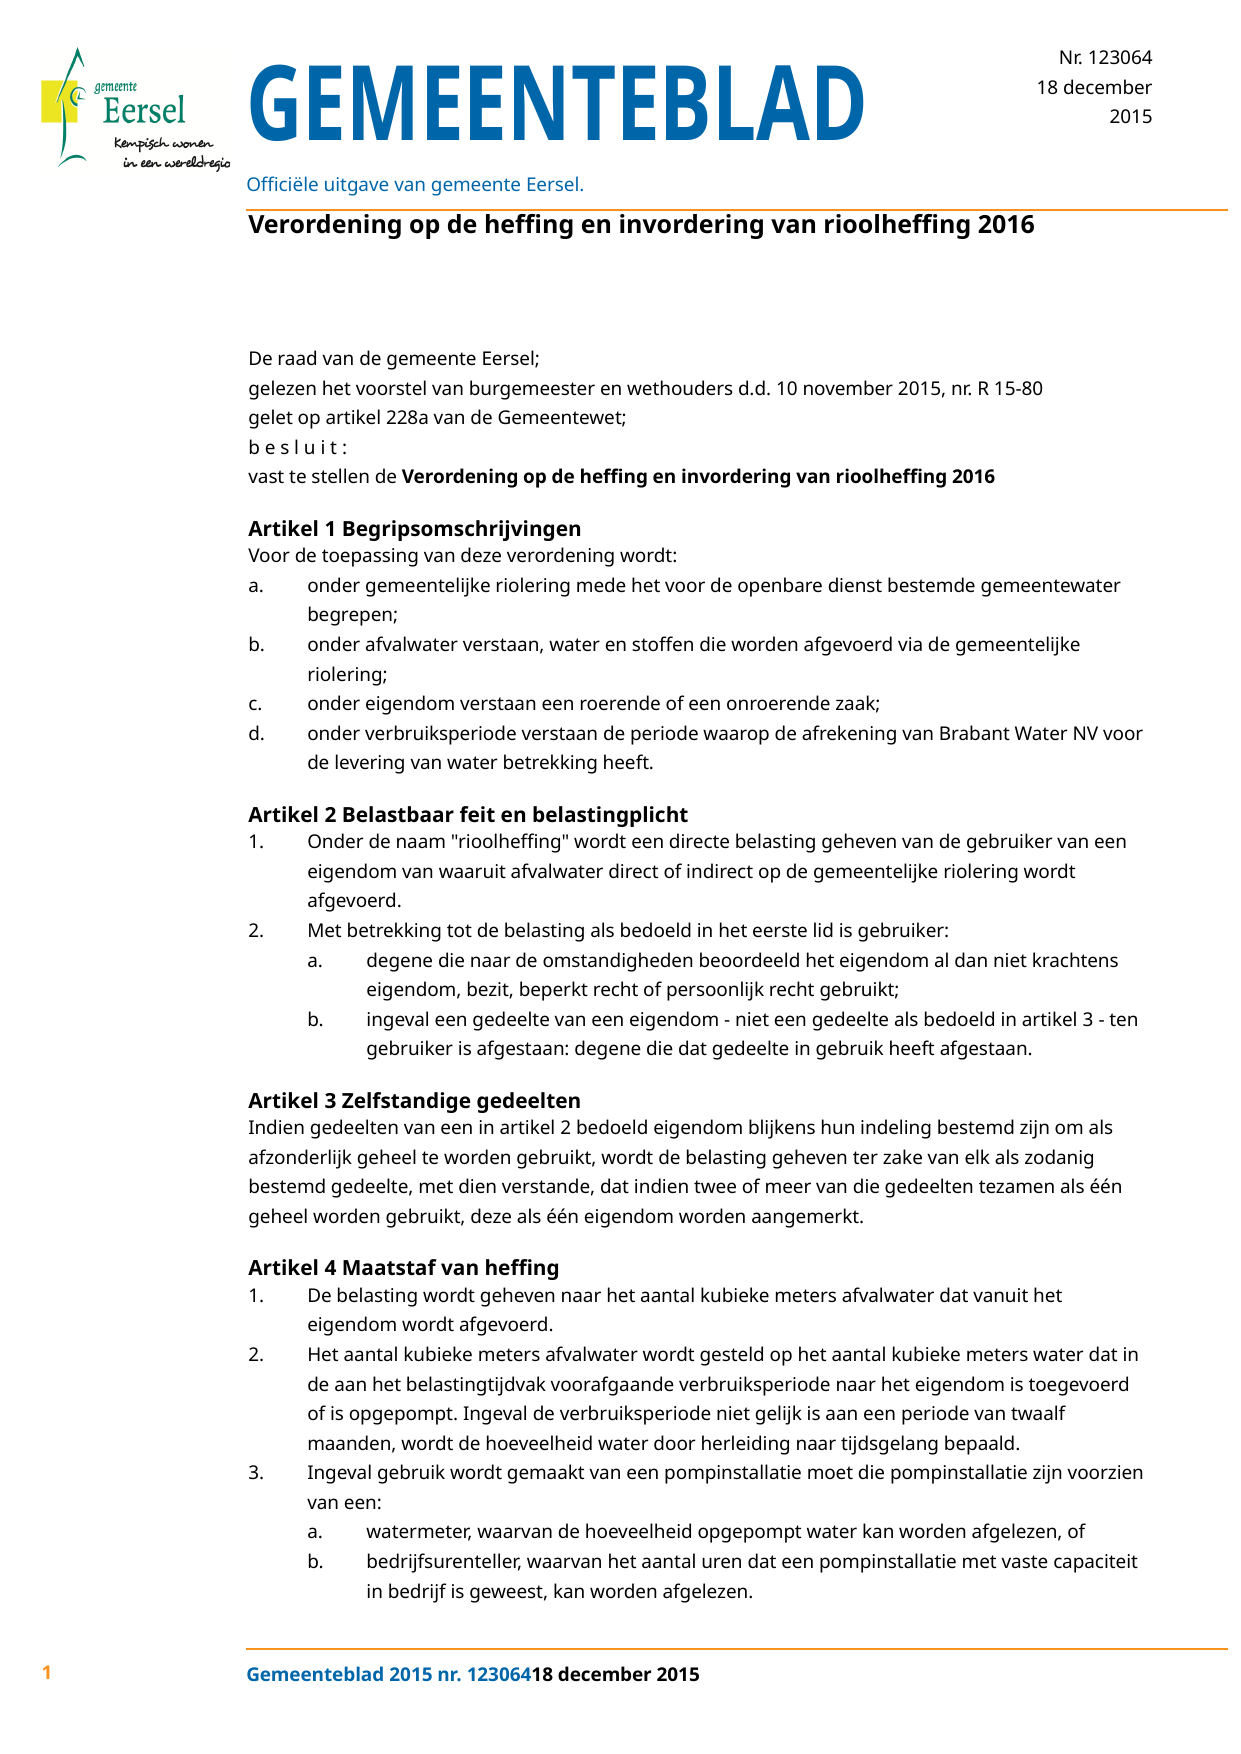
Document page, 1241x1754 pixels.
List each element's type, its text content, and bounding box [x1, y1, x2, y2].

text Verordening op de heffing en invordering van rioolheffing 2016 [248, 211, 1152, 241]
list Met betrekking tot de belasting als bedoeld in het eerste lid is gebruiker: [248, 917, 1152, 943]
text Indien gedeelten van een in artikel 2 bedoeld eigendom blijkens hun indeling bestemd zijn om als afzonderlijk geheel te worden gebruikt, wordt de belasting geheven ter zake van elk als zodanig bestemd gedeelte, met dien verstande, dat indien twee of meer van die gedeelten tezamen als één geheel worden gebruikt, deze als één eigendom worden aangemerkt. [248, 1114, 1152, 1229]
list De belasting wordt geheven naar het aantal kubieke meters afvalwater dat vanuit het eigendom wordt afgevoerd. [248, 1282, 1152, 1337]
list onder eigendom verstaan een roerende of een onroerende zaak; [248, 690, 1152, 716]
list Het aantal kubieke meters afvalwater wordt gesteld op het aantal kubieke meters water dat in de aan het belastingtijdvak voorafgaande verbruiksperiode naar het eigendom is toegevoerd of is opgepompt. Ingeval de verbruiksperiode niet gelijk is aan een periode van twaalf maanden, wordt de hoeveelheid water door herleiding naar tijdsgelang bepaald. [248, 1341, 1152, 1456]
list watermeter, waarvan de hoeveelheid opgepompt water kan worden afgelezen, of [307, 1519, 1152, 1544]
list onder verbruiksperiode verstaan de periode waarop de afrekening van Brabant Water NV voor de levering van water betrekking heeft. [248, 720, 1152, 775]
text Voor de toepassing van deze verordening wordt: [248, 542, 1152, 568]
text Artikel 1 Begripsomschrijvingen [248, 514, 1152, 542]
text gelezen het voorstel van burgemeester en wethouders d.d. 10 november 2015, nr. R 15-80 [248, 375, 1152, 401]
list degene die naar de omstandigheden beoordeeld het eigendom al dan niet krachtens eigendom, bezit, beperkt recht of persoonlijk recht gebruikt; [307, 947, 1152, 1002]
text b e s l u i t : [248, 434, 1152, 460]
text De raad van de gemeente Eersel; [248, 345, 1152, 371]
list onder afvalwater verstaan, water en stoffen die worden afgevoerd via de gemeentelijke riolering; [248, 631, 1152, 687]
text vast te stellen de Verordening op de heffing en invordering van rioolheffing 2016 [248, 464, 1152, 489]
text Artikel 2 Belastbaar feit en belastingplicht [248, 800, 1152, 828]
text Artikel 3 Zelfstandige gedeelten [248, 1086, 1152, 1114]
text gelet op artikel 228a van de Gemeentewet; [248, 404, 1152, 430]
picture [41, 47, 231, 172]
list Onder de naam "rioolheffing" wordt een directe belasting geheven van de gebruiker van een eigendom van waaruit afvalwater direct of indirect op de gemeentelijke riolering wordt afgevoerd. [248, 828, 1152, 913]
list bedrijfsurenteller, waarvan het aantal uren dat een pompinstallatie met vaste capaciteit in bedrijf is geweest, kan worden afgelezen. [307, 1548, 1152, 1603]
list ingeval een gedeelte van een eigendom - niet een gedeelte als bedoeld in artikel 3 - ten gebruiker is afgestaan: degene die dat gedeelte in gebruik heeft afgestaan. [307, 1006, 1152, 1061]
text Artikel 4 Maatstaf van heffing [248, 1253, 1152, 1282]
list Ingeval gebruik wordt gemaakt van een pompinstallatie moet die pompinstallatie zijn voorzien van een: [248, 1459, 1152, 1515]
list onder gemeentelijke riolering mede het voor de openbare dienst bestemde gemeentewater begrepen; [248, 572, 1152, 627]
